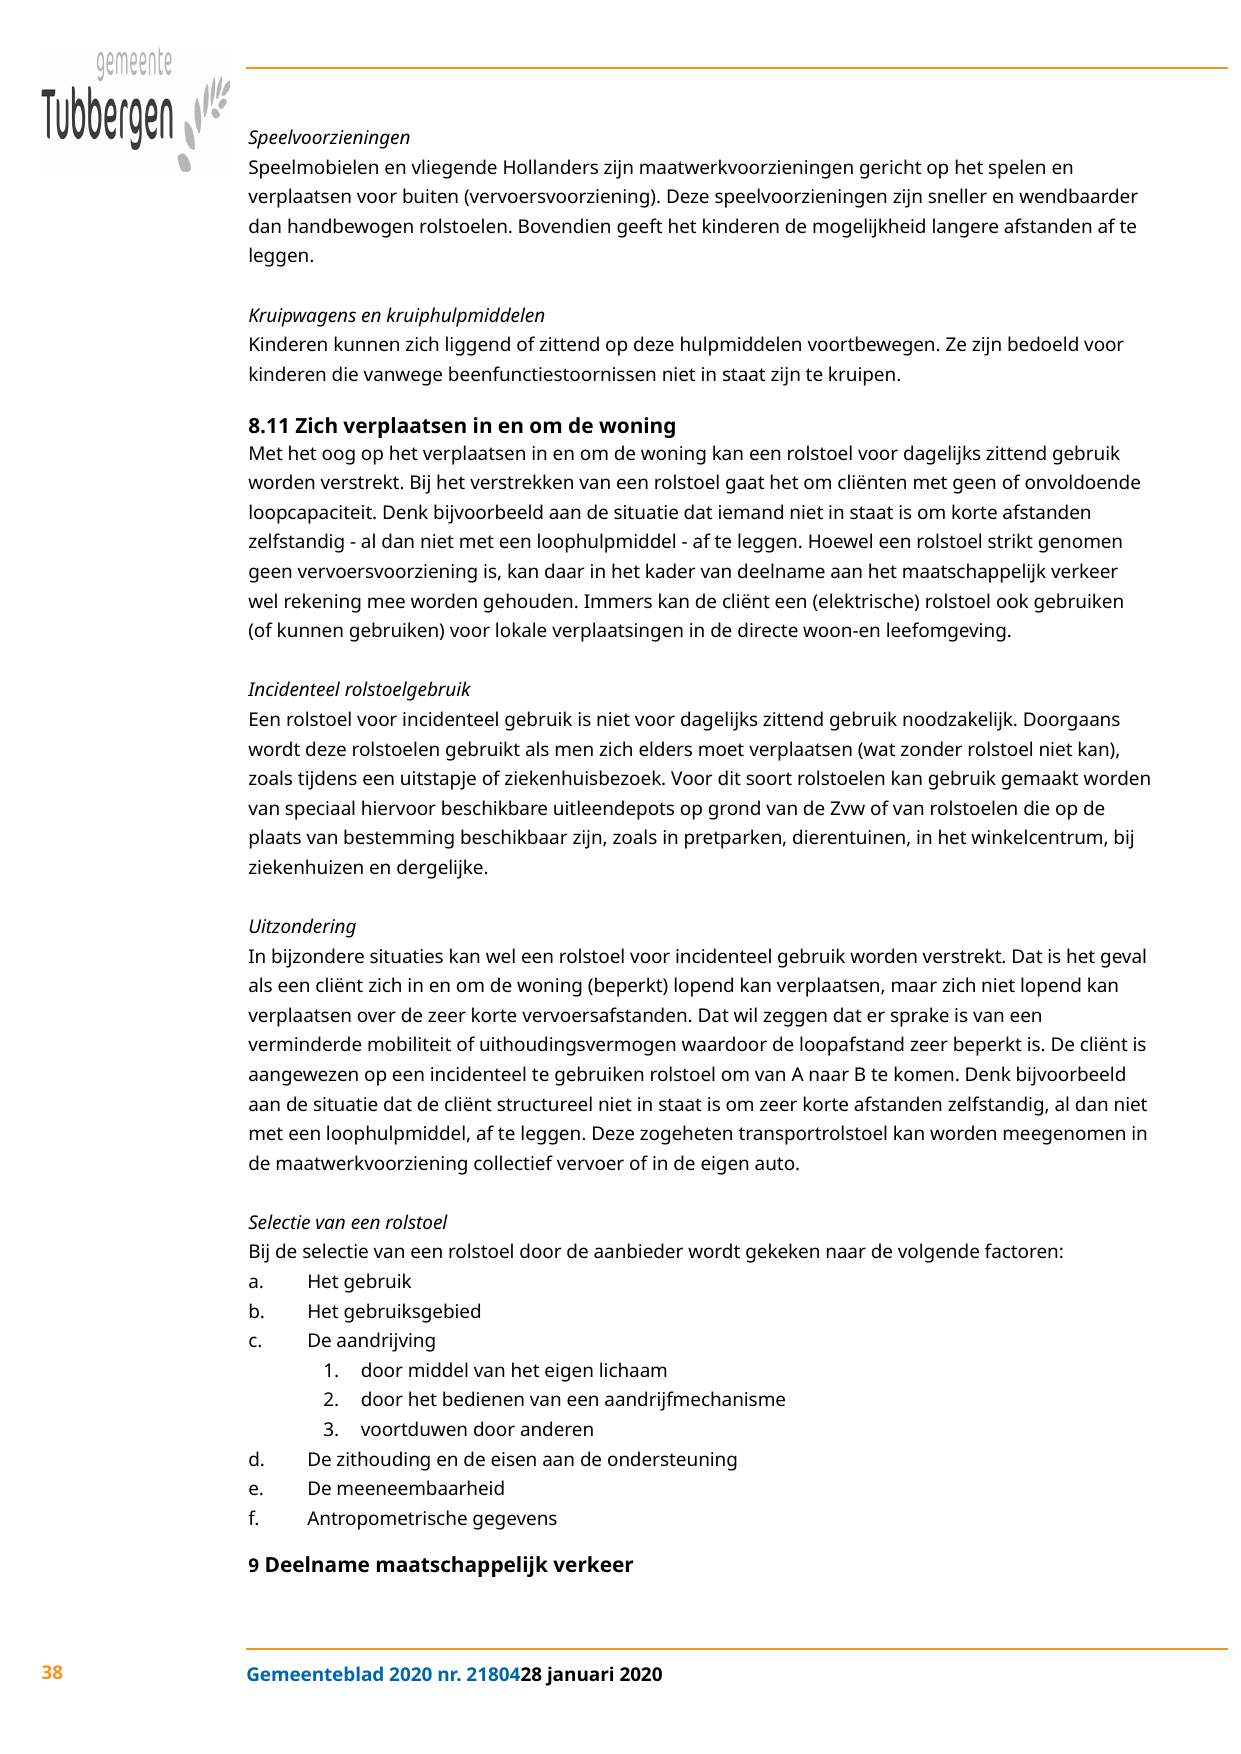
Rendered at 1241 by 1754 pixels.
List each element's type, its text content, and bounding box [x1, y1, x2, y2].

text 9 Deelname maatschappelijk verkeer [248, 1551, 1152, 1579]
list Antropometrische gegevens [248, 1505, 1152, 1531]
text 8.11 Zich verplaatsen in en om de woning [248, 411, 1152, 440]
text Een rolstoel voor incidenteel gebruik is niet voor dagelijks zittend gebruik noodzakelijk. Doorgaans wordt deze rolstoelen gebruikt als men zich elders moet verplaatsen (wat zonder rolstoel niet kan), zoals tijdens een uitstapje of ziekenhuisbezoek. Voor dit soort rolstoelen kan gebruik gemaakt worden van speciaal hiervoor beschikbare uitleendepots op grond van de Zvw of van rolstoelen die op de plaats van bestemming beschikbaar zijn, zoals in pretparken, dierentuinen, in het winkelcentrum, bij ziekenhuizen en dergelijke. [248, 706, 1152, 880]
text Met het oog op het verplaatsen in en om de woning kan een rolstoel voor dagelijks zittend gebruik worden verstrekt. Bij het verstrekken van een rolstoel gaat het om cliënten met geen of onvoldoende loopcapaciteit. Denk bijvoorbeeld aan de situatie dat iemand niet in staat is om korte afstanden zelfstandig - al dan niet met een loophulpmiddel - af te leggen. Hoewel een rolstoel strikt genomen geen vervoersvoorziening is, kan daar in het kader van deelname aan het maatschappelijk verkeer wel rekening mee worden gehouden. Immers kan de cliënt een (elektrische) rolstoel ook gebruiken (of kunnen gebruiken) voor lokale verplaatsingen in de directe woon-en leefomgeving. [248, 440, 1152, 643]
text Incidenteel rolstoelgebruik [248, 677, 1152, 702]
list Het gebruiksgebied [248, 1298, 1152, 1323]
text Bij de selectie van een rolstoel door de aanbieder wordt gekeken naar de volgende factoren: [248, 1239, 1152, 1264]
list De aandrijving [248, 1327, 1152, 1353]
text Speelvoorzieningen [248, 124, 1152, 150]
list door middel van het eigen lichaam [323, 1357, 1152, 1383]
picture [41, 47, 231, 172]
list De meeneembaarheid [248, 1475, 1152, 1501]
list De zithouding en de eisen aan de ondersteuning [248, 1446, 1152, 1471]
list door het bedienen van een aandrijfmechanisme [323, 1387, 1152, 1412]
text In bijzondere situaties kan wel een rolstoel voor incidenteel gebruik worden verstrekt. Dat is het geval als een cliënt zich in en om de woning (beperkt) lopend kan verplaatsen, maar zich niet lopend kan verplaatsen over de zeer korte vervoersafstanden. Dat wil zeggen dat er sprake is van een verminderde mobiliteit of uithoudingsvermogen waardoor de loopafstand zeer beperkt is. De cliënt is aangewezen op een incidenteel te gebruiken rolstoel om van A naar B te komen. Denk bijvoorbeeld aan de situatie dat de cliënt structureel niet in staat is om zeer korte afstanden zelfstandig, al dan niet met een loophulpmiddel, af te leggen. Deze zogeheten transportrolstoel kan worden meegenomen in de maatwerkvoorziening collectief vervoer of in de eigen auto. [248, 943, 1152, 1176]
text Kinderen kunnen zich liggend of zittend op deze hulpmiddelen voortbewegen. Ze zijn bedoeld voor kinderen die vanwege beenfunctiestoornissen niet in staat zijn te kruipen. [248, 331, 1152, 387]
text Speelmobielen en vliegende Hollanders zijn maatwerkvoorzieningen gericht op het spelen en verplaatsen voor buiten (vervoersvoorziening). Deze speelvoorzieningen zijn sneller en wendbaarder dan handbewogen rolstoelen. Bovendien geeft het kinderen de mogelijkheid langere afstanden af te leggen. [248, 154, 1152, 268]
text Selectie van een rolstoel [248, 1209, 1152, 1235]
text Kruipwagens en kruiphulpmiddelen [248, 302, 1152, 328]
list Het gebruik [248, 1268, 1152, 1294]
text Uitzondering [248, 913, 1152, 939]
list voortduwen door anderen [323, 1416, 1152, 1442]
